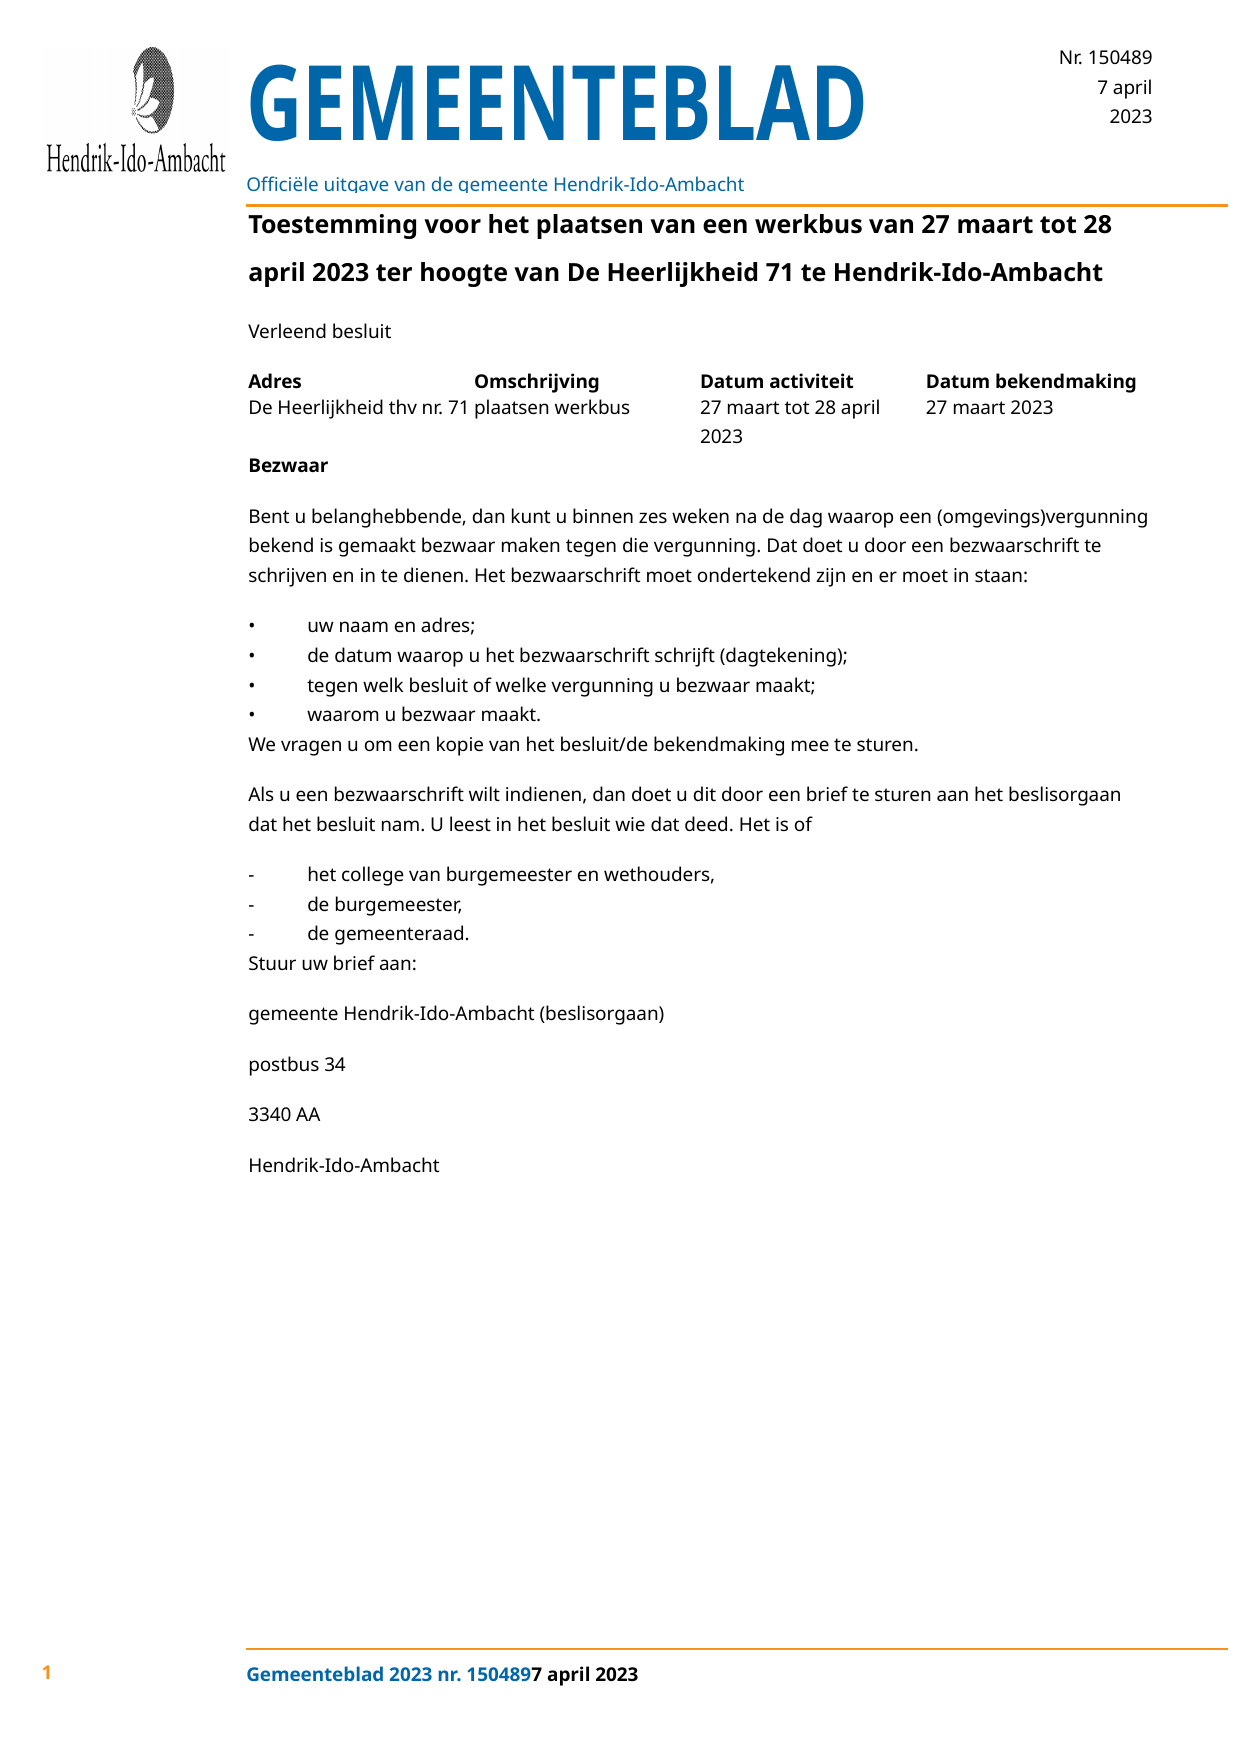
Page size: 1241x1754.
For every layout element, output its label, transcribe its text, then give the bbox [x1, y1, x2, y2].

text Hendrik-Ido-Ambacht [248, 1152, 1152, 1178]
list waarom u bezwaar maakt. [248, 701, 1152, 727]
table_header Datum bekendmaking [926, 369, 1152, 394]
table_cell De Heerlijkheid thv nr. 71 [248, 394, 474, 449]
text 3340 AA [248, 1101, 1152, 1127]
table_cell 27 maart tot 28 april 2023 [700, 394, 926, 449]
text Verleend besluit [248, 318, 1152, 344]
text Bezwaar [248, 453, 1152, 478]
list tegen welk besluit of welke vergunning u bezwaar maakt; [248, 672, 1152, 698]
list de gemeenteraad. [248, 921, 1152, 946]
table_header Omschrijving [474, 369, 700, 394]
list het college van burgemeester en wethouders, [248, 861, 1152, 887]
table_cell 27 maart 2023 [926, 394, 1152, 449]
table_header Adres [248, 369, 474, 394]
text Stuur uw brief aan: [248, 950, 1152, 976]
list de burgemeester, [248, 891, 1152, 917]
table_header Datum activiteit [700, 369, 926, 394]
text Bent u belanghebbende, dan kunt u binnen zes weken na de dag waarop een (omgevings)vergunning bekend is gemaakt bezwaar maken tegen die vergunning. Dat doet u door een bezwaarschrift te schrijven en in te dienen. Het bezwaarschrift moet ondertekend zijn en er moet in staan: [248, 503, 1152, 588]
table_cell plaatsen werkbus [474, 394, 700, 449]
list de datum waarop u het bezwaarschrift schrijft (dagtekening); [248, 642, 1152, 668]
picture [41, 47, 231, 172]
text Toestemming voor het plaatsen van een werkbus van 27 maart tot 28 april 2023 ter hoogte van De Heerlijkheid 71 te Hendrik-Ido-Ambacht [248, 207, 1152, 288]
text postbus 34 [248, 1051, 1152, 1077]
list uw naam en adres; [248, 613, 1152, 638]
text gemeente Hendrik-Ido-Ambacht (beslisorgaan) [248, 1001, 1152, 1026]
text Als u een bezwaarschrift wilt indienen, dan doet u dit door een brief te sturen aan het beslisorgaan dat het besluit nam. U leest in het besluit wie dat deed. Het is of [248, 781, 1152, 837]
text We vragen u om een kopie van het besluit/de bekendmaking mee te sturen. [248, 731, 1152, 757]
